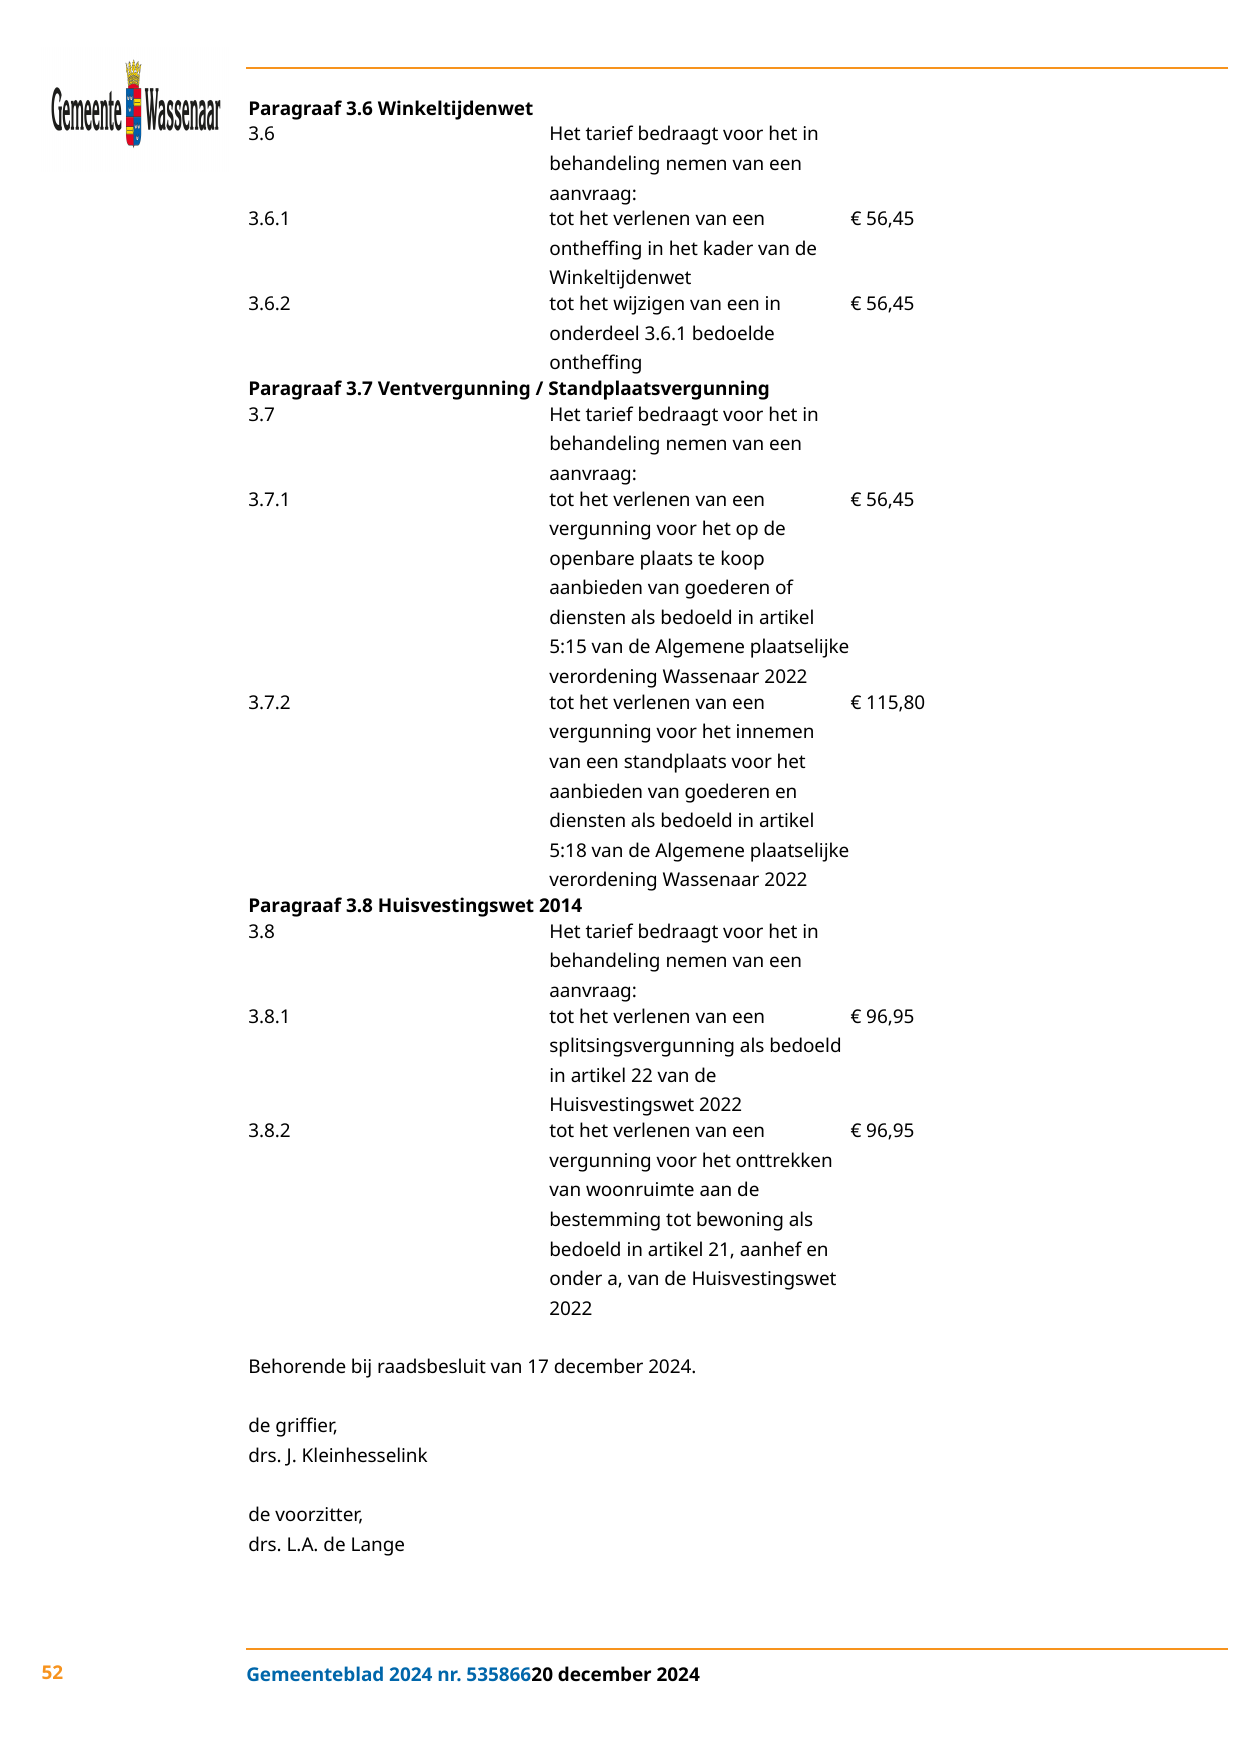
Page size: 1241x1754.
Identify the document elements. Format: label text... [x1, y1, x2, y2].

table_cell 3.8.1 [248, 1003, 549, 1117]
table_cell € 115,80 [850, 689, 1152, 892]
table_cell € 56,45 [850, 290, 1152, 375]
table_cell [850, 401, 1152, 486]
table_cell tot het wijzigen van een in onderdeel 3.6.1 bedoelde ontheffing [549, 290, 850, 375]
table_cell € 96,95 [850, 1003, 1152, 1117]
text de griffier, [248, 1413, 1152, 1438]
table_cell tot het verlenen van een ontheffing in het kader van de Winkeltijdenwet [549, 205, 850, 290]
table_cell 3.6.2 [248, 290, 549, 375]
table_cell tot het verlenen van een vergunning voor het onttrekken van woonruimte aan de bestemming tot bewoning als bedoeld in artikel 21, aanhef en onder a, van de Huisvestingswet 2022 [549, 1118, 850, 1321]
table_cell [850, 121, 1152, 205]
table_cell 3.8 [248, 918, 549, 1003]
table_cell Het tarief bedraagt voor het in behandeling nemen van een aanvraag: [549, 918, 850, 1003]
table_cell tot het verlenen van een splitsingsvergunning als bedoeld in artikel 22 van de Huisvestingswet 2022 [549, 1003, 850, 1117]
table_cell Paragraaf 3.8 Huisvestingswet 2014 [248, 892, 1152, 918]
table_cell Het tarief bedraagt voor het in behandeling nemen van een aanvraag: [549, 401, 850, 486]
table_cell Het tarief bedraagt voor het in behandeling nemen van een aanvraag: [549, 121, 850, 205]
text de voorzitter, [248, 1501, 1152, 1527]
table_cell 3.8.2 [248, 1118, 549, 1321]
table_cell 3.7 [248, 401, 549, 486]
table_cell € 56,45 [850, 486, 1152, 689]
table_cell 3.6.1 [248, 205, 549, 290]
text drs. J. Kleinhesselink [248, 1442, 1152, 1468]
text drs. L.A. de Lange [248, 1531, 1152, 1557]
table_cell Paragraaf 3.6 Winkeltijdenwet [248, 95, 1152, 121]
table_cell € 96,95 [850, 1118, 1152, 1321]
table_cell tot het verlenen van een vergunning voor het op de openbare plaats te koop aanbieden van goederen of diensten als bedoeld in artikel 5:15 van de Algemene plaatselijke verordening Wassenaar 2022 [549, 486, 850, 689]
table_cell € 56,45 [850, 205, 1152, 290]
table_cell 3.6 [248, 121, 549, 205]
table_cell 3.7.1 [248, 486, 549, 689]
table_cell Paragraaf 3.7 Ventvergunning / Standplaatsvergunning [248, 375, 1152, 401]
table_cell [850, 918, 1152, 1003]
table_cell 3.7.2 [248, 689, 549, 892]
text Behorende bij raadsbesluit van 17 december 2024. [248, 1353, 1152, 1379]
picture [41, 47, 231, 172]
table_cell tot het verlenen van een vergunning voor het innemen van een standplaats voor het aanbieden van goederen en diensten als bedoeld in artikel 5:18 van de Algemene plaatselijke verordening Wassenaar 2022 [549, 689, 850, 892]
